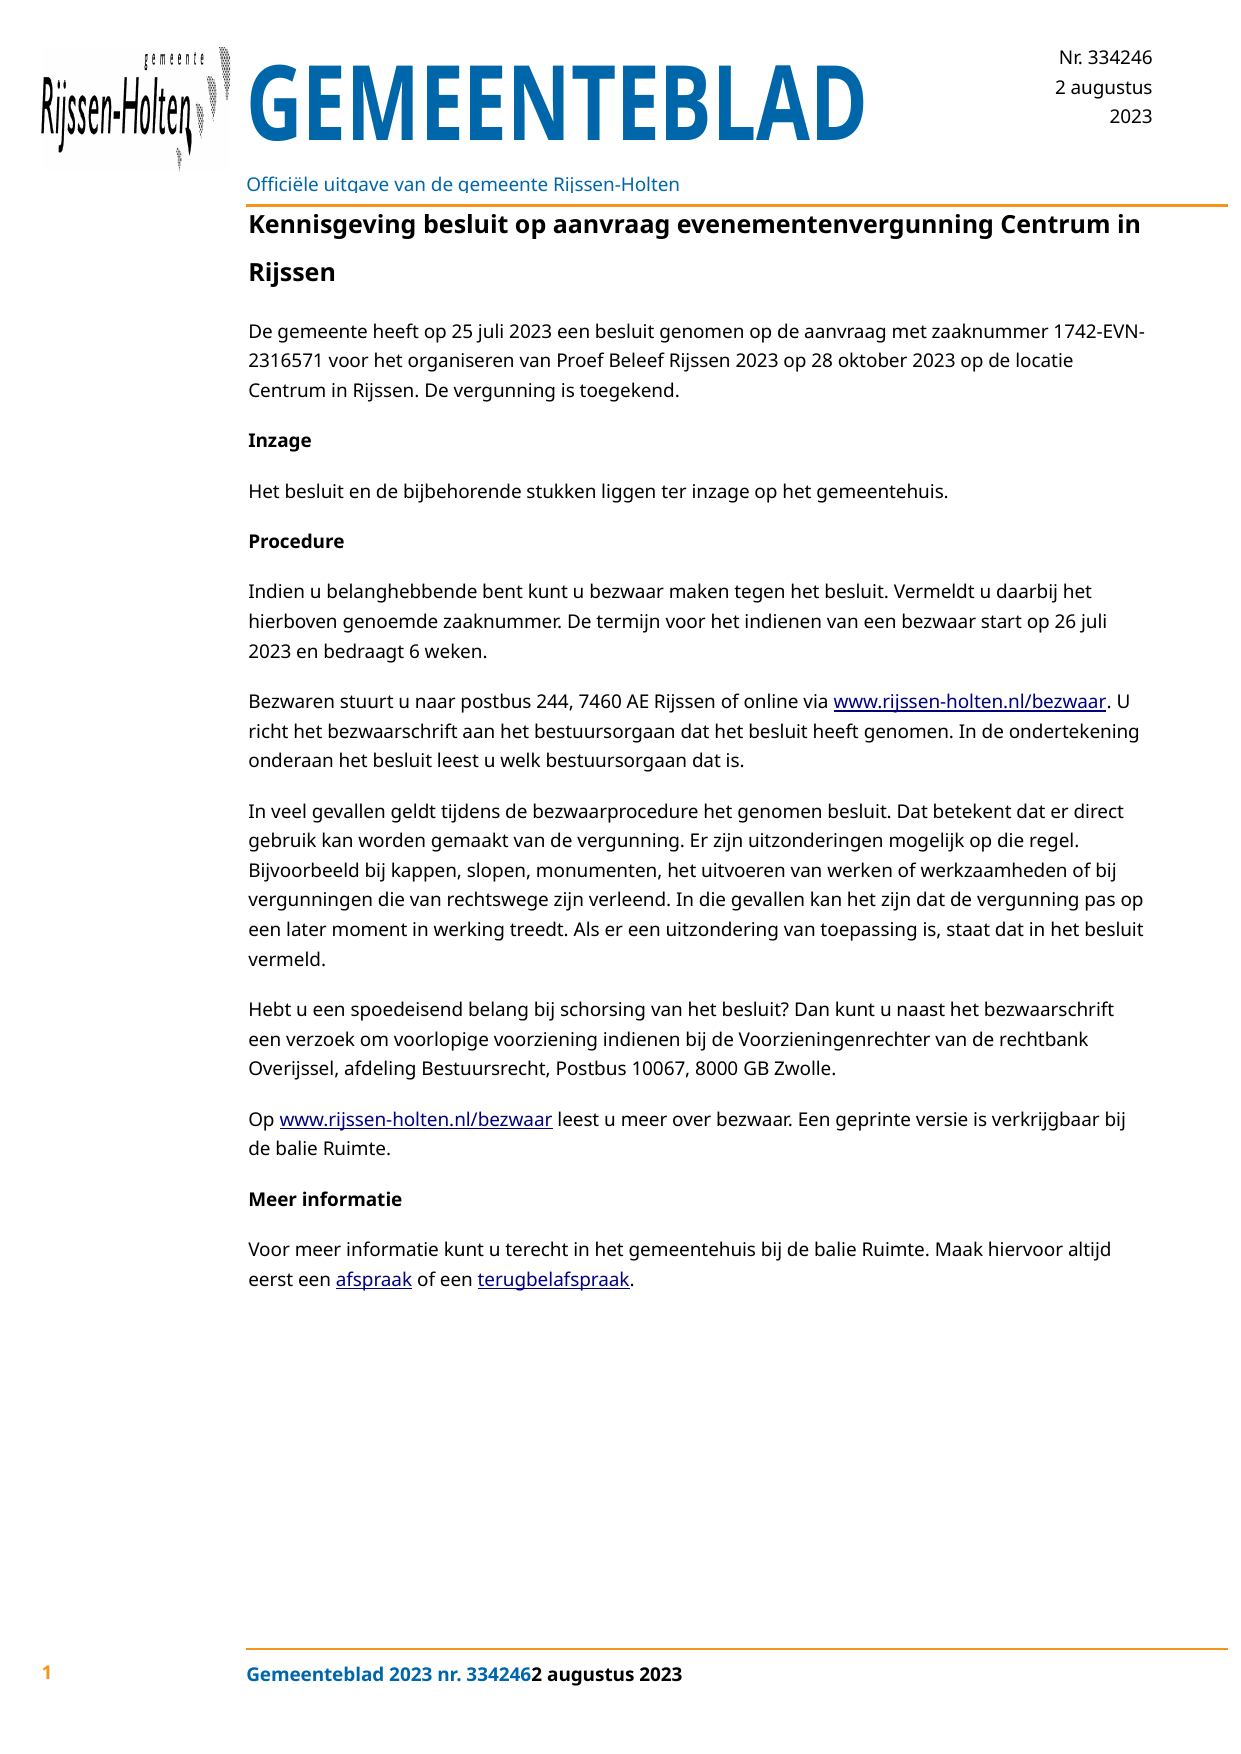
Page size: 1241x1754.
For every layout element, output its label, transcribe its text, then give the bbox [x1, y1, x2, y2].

text Op www.rijssen-holten.nl/bezwaar leest u meer over bezwaar. Een geprinte versie is verkrijgbaar bij de balie Ruimte. [248, 1106, 1152, 1161]
text Indien u belanghebbende bent kunt u bezwaar maken tegen het besluit. Vermeldt u daarbij het hierboven genoemde zaaknummer. De termijn voor het indienen van een bezwaar start op 26 juli 2023 en bedraagt 6 weken. [248, 579, 1152, 664]
text Voor meer informatie kunt u terecht in het gemeentehuis bij de balie Ruimte. Maak hiervoor altijd eerst een afspraak of een terugbelafspraak. [248, 1236, 1152, 1292]
text Kennisgeving besluit op aanvraag evenementenvergunning Centrum in Rijssen [248, 207, 1152, 288]
text De gemeente heeft op 25 juli 2023 een besluit genomen op de aanvraag met zaaknummer 1742-EVN-2316571 voor het organiseren van Proef Beleef Rijssen 2023 op 28 oktober 2023 op de locatie Centrum in Rijssen. De vergunning is toegekend. [248, 318, 1152, 403]
text Procedure [248, 528, 1152, 554]
text Het besluit en de bijbehorende stukken liggen ter inzage op het gemeentehuis. [248, 478, 1152, 504]
text Bezwaren stuurt u naar postbus 244, 7460 AE Rijssen of online via www.rijssen-holten.nl/bezwaar. U richt het bezwaarschrift aan het bestuursorgaan dat het besluit heeft genomen. In de ondertekening onderaan het besluit leest u welk bestuursorgaan dat is. [248, 688, 1152, 773]
text Meer informatie [248, 1186, 1152, 1212]
picture [41, 47, 231, 172]
text Inzage [248, 427, 1152, 453]
text In veel gevallen geldt tijdens de bezwaarprocedure het genomen besluit. Dat betekent dat er direct gebruik kan worden gemaakt van de vergunning. Er zijn uitzonderingen mogelijk op die regel. Bijvoorbeeld bij kappen, slopen, monumenten, het uitvoeren van werken of werkzaamheden of bij vergunningen die van rechtswege zijn verleend. In die gevallen kan het zijn dat de vergunning pas op een later moment in werking treedt. Als er een uitzondering van toepassing is, staat dat in het besluit vermeld. [248, 798, 1152, 972]
text Hebt u een spoedeisend belang bij schorsing van het besluit? Dan kunt u naast het bezwaarschrift een verzoek om voorlopige voorziening indienen bij de Voorzieningenrechter van de rechtbank Overijssel, afdeling Bestuursrecht, Postbus 10067, 8000 GB Zwolle. [248, 996, 1152, 1081]
